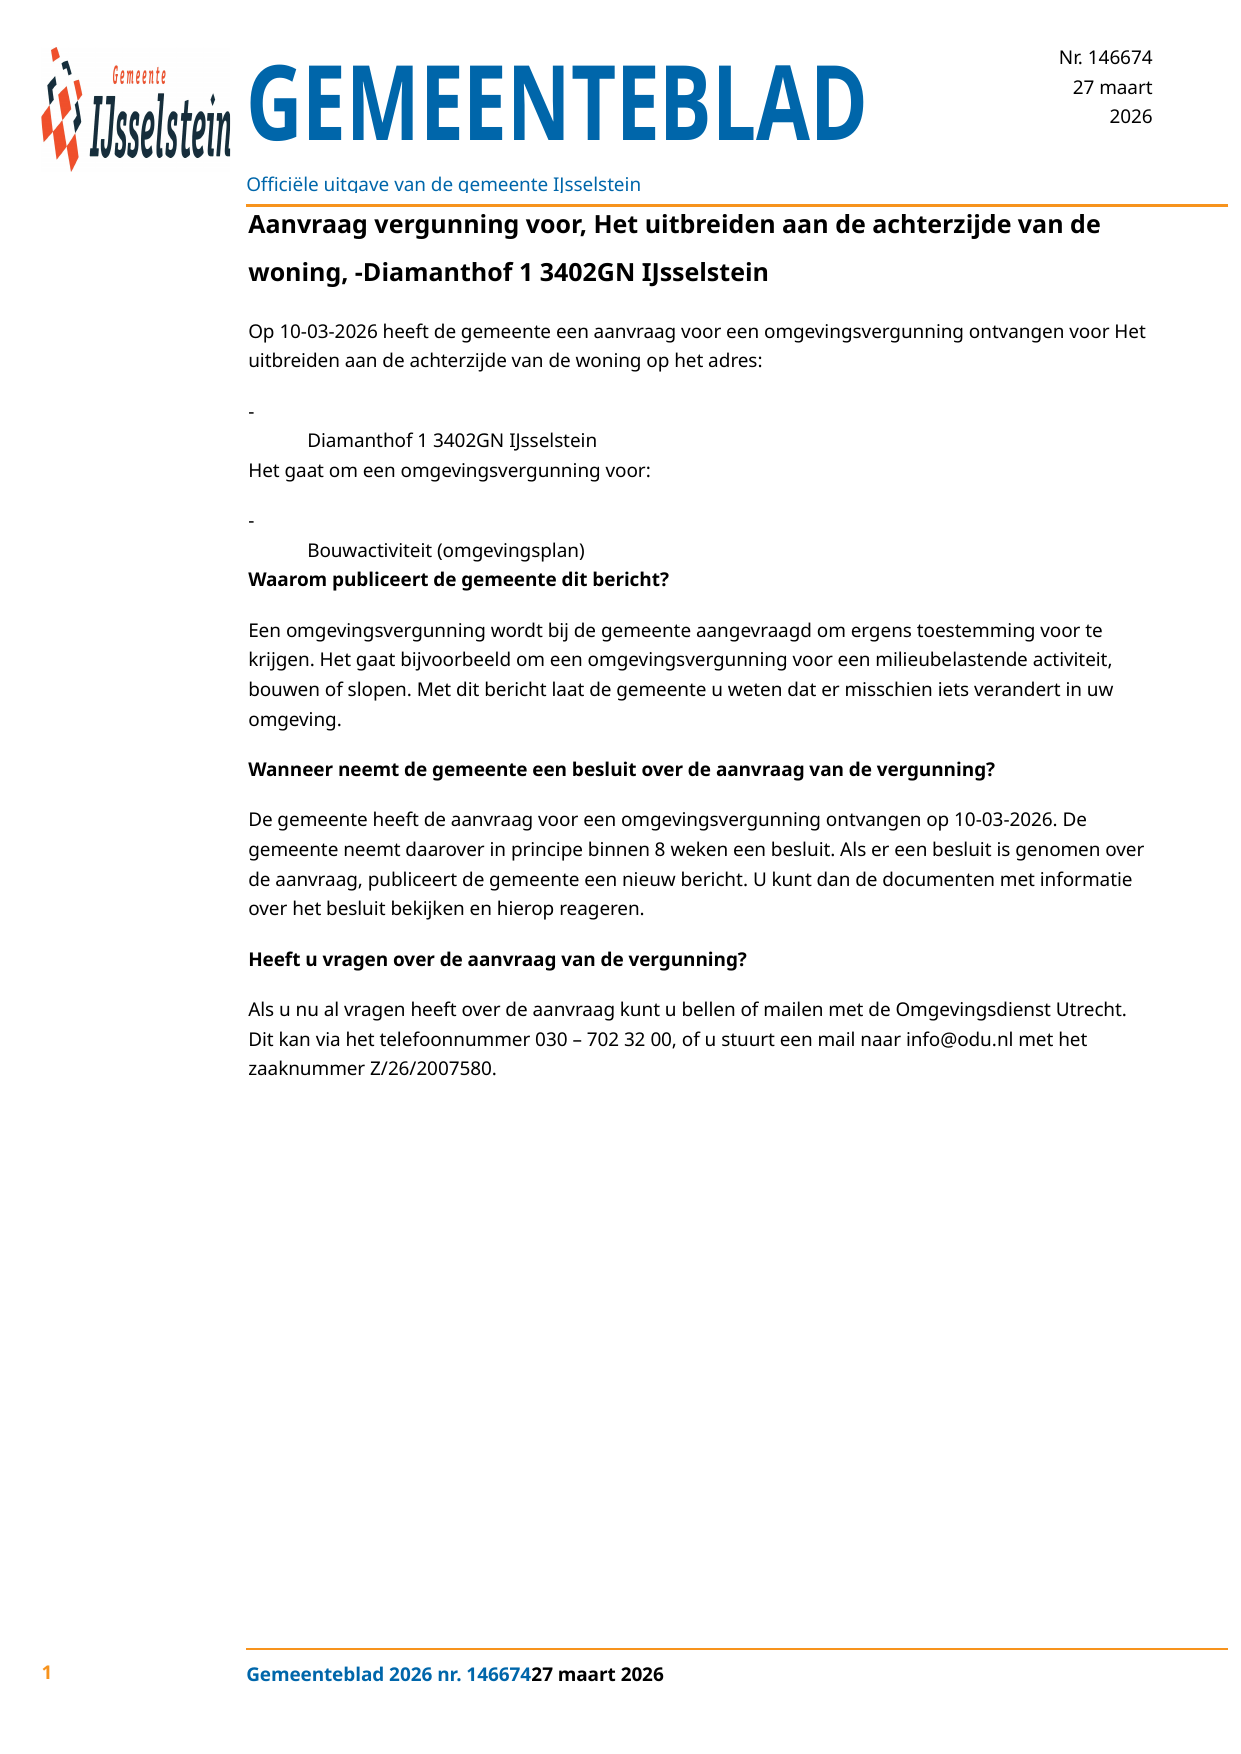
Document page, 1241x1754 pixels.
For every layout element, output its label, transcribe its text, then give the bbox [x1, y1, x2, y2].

text Het gaat om een omgevingsvergunning voor: [248, 457, 1152, 483]
text Waarom publiceert de gemeente dit bericht? [248, 567, 1152, 592]
text De gemeente heeft de aanvraag voor een omgevingsvergunning ontvangen op 10-03-2026. De gemeente neemt daarover in principe binnen 8 weken een besluit. Als er een besluit is genomen over de aanvraag, publiceert de gemeente een nieuw bericht. U kunt dan de documenten met informatie over het besluit bekijken en hierop reageren. [248, 807, 1152, 921]
text Als u nu al vragen heeft over de aanvraag kunt u bellen of mailen met de Omgevingsdienst Utrecht. Dit kan via het telefoonnummer 030 – 702 32 00, of u stuurt een mail naar info@odu.nl met het zaaknummer Z/26/2007580. [248, 996, 1152, 1081]
text Wanneer neemt de gemeente een besluit over de aanvraag van de vergunning? [248, 756, 1152, 782]
text Heeft u vragen over de aanvraag van de vergunning? [248, 946, 1152, 972]
list Bouwactiviteit (omgevingsplan) [248, 537, 1152, 563]
text Aanvraag vergunning voor, Het uitbreiden aan de achterzijde van de woning, -Diamanthof 1 3402GN IJsselstein [248, 207, 1152, 288]
picture [41, 47, 231, 172]
list Diamanthof 1 3402GN IJsselstein [248, 427, 1152, 453]
text Op 10-03-2026 heeft de gemeente een aanvraag voor een omgevingsvergunning ontvangen voor Het uitbreiden aan de achterzijde van de woning op het adres: [248, 318, 1152, 373]
text Een omgevingsvergunning wordt bij de gemeente aangevraagd om ergens toestemming voor te krijgen. Het gaat bijvoorbeeld om een omgevingsvergunning voor een milieubelastende activiteit, bouwen of slopen. Met dit bericht laat de gemeente u weten dat er misschien iets verandert in uw omgeving. [248, 617, 1152, 732]
